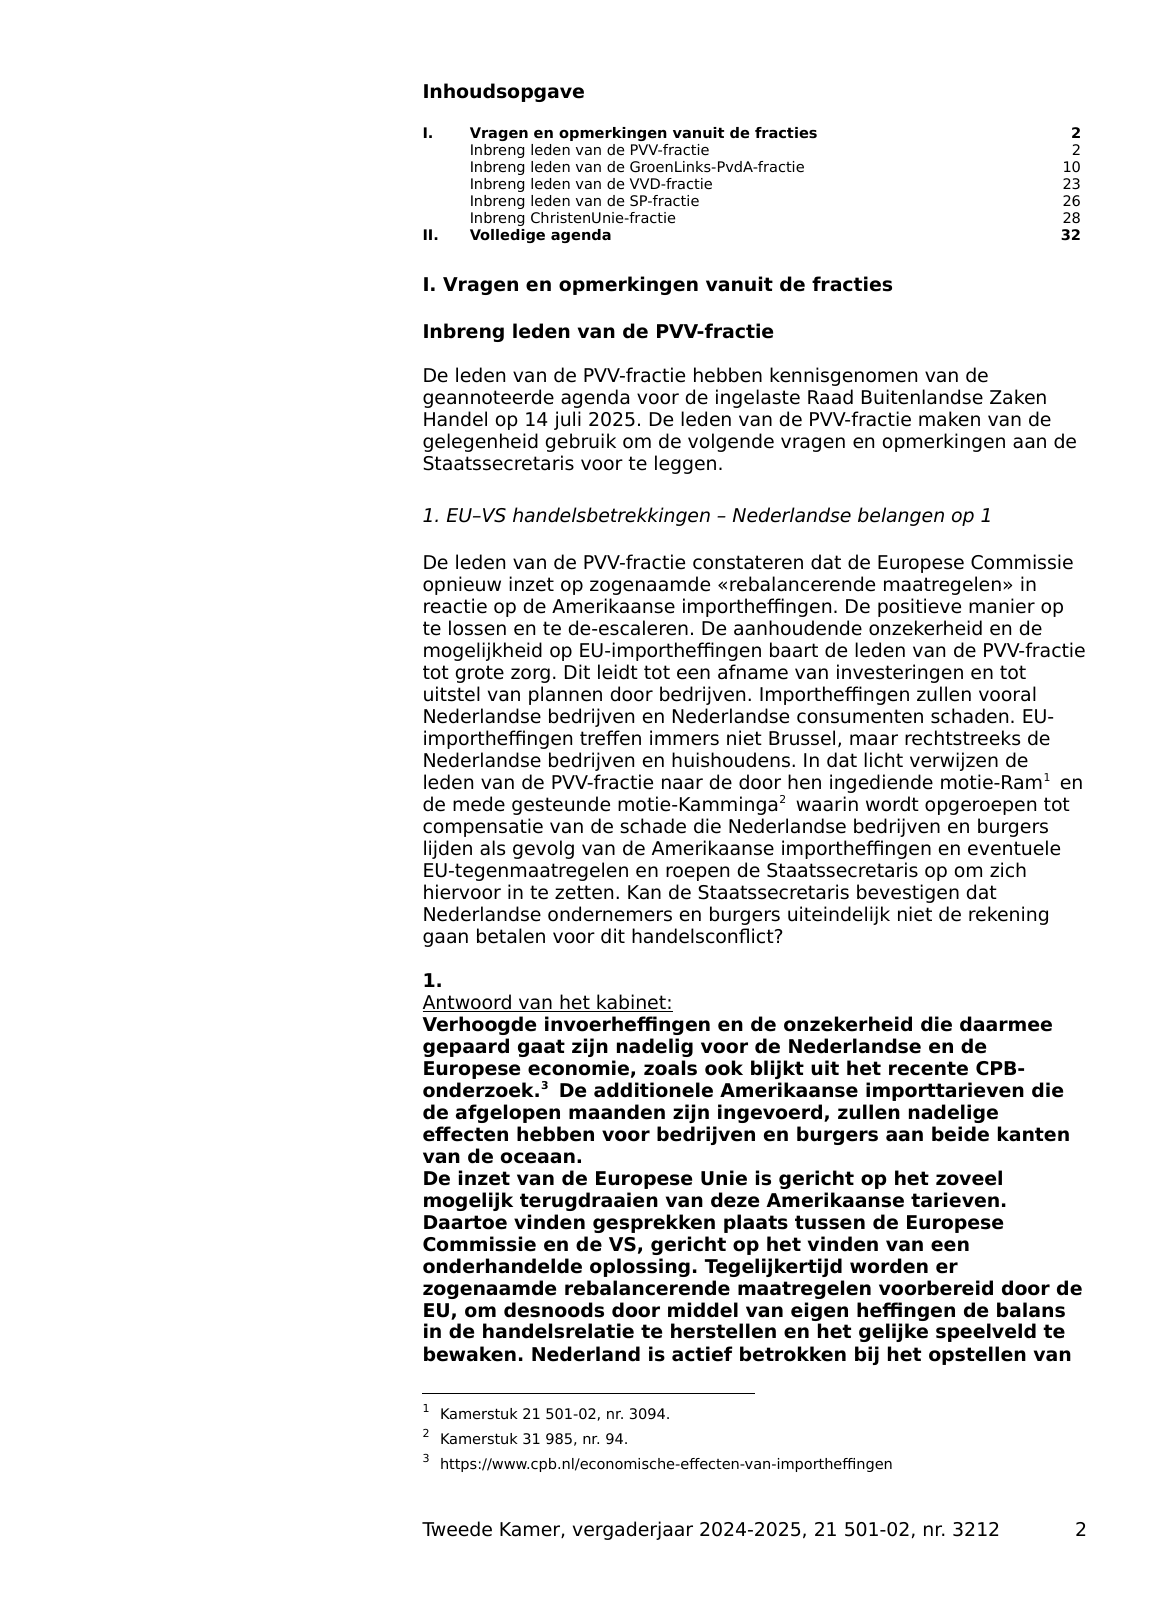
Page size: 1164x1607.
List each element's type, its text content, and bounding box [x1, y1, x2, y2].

text Kamerstuk 31 985, nr. 94. [422, 1427, 1087, 1449]
subtitle I. Vragen en opmerkingen vanuit de fracties [422, 274, 1087, 296]
table_cell Inbreng ChristenUnie-fractie [464, 210, 1027, 227]
table_cell [422, 142, 463, 159]
table_cell Inbreng leden van de SP-fractie [464, 193, 1027, 210]
table_cell II. [422, 227, 463, 244]
subtitle Inbreng leden van de PVV-fractie [422, 321, 1087, 343]
text 1. [422, 970, 1087, 992]
table_cell [422, 210, 463, 227]
table_cell 10 [1028, 159, 1087, 176]
subtitle Inhoudsopgave [422, 81, 1087, 103]
text De leden van de PVV-fractie constateren dat de Europese Commissie opnieuw inzet op zogenaamde «rebalancerende maatregelen» in reactie op de Amerikaanse importheffingen. De positieve manier op te lossen en te de-escaleren. De aanhoudende onzekerheid en de mogelijkheid op EU-importheffingen baart de leden van de PVV-fractie tot grote zorg. Dit leidt tot een afname van investeringen en tot uitstel van plannen door bedrijven. Importheffingen zullen vooral Nederlandse bedrijven en Nederlandse consumenten schaden. EU-importheffingen treffen immers niet Brussel, maar rechtstreeks de Nederlandse bedrijven en huishoudens. In dat licht verwijzen de leden van de PVV-fractie naar de door hen ingediende motie-Ram en de mede gesteunde motie-Kamminga waarin wordt opgeroepen tot compensatie van de schade die Nederlandse bedrijven en burgers lijden als gevolg van de Amerikaanse importheffingen en eventuele EU-tegenmaatregelen en roepen de Staatssecretaris op om zich hiervoor in te zetten. Kan de Staatssecretaris bevestigen dat Nederlandse ondernemers en burgers uiteindelijk niet de rekening gaan betalen voor dit handelsconflict? [422, 552, 1087, 948]
table_header I. [422, 125, 463, 142]
table_cell Inbreng leden van de VVD-fractie [464, 176, 1027, 193]
text Kamerstuk 21 501-02, nr. 3094. [422, 1402, 1087, 1424]
text Verhoogde invoerheffingen en de onzekerheid die daarmee gepaard gaat zijn nadelig voor de Nederlandse en de Europese economie, zoals ook blijkt uit het recente CPB-onderzoek. De additionele Amerikaanse importtarieven die de afgelopen maanden zijn ingevoerd, zullen nadelige effecten hebben voor bedrijven en burgers aan beide kanten van de oceaan. [422, 1014, 1087, 1168]
text Antwoord van het kabinet: [422, 992, 1087, 1014]
table_cell Inbreng leden van de GroenLinks-PvdA-fractie [464, 159, 1027, 176]
table_cell 23 [1028, 176, 1087, 193]
table_cell Volledige agenda [464, 227, 1027, 244]
table_cell 28 [1028, 210, 1087, 227]
text De leden van de PVV-fractie hebben kennisgenomen van de geannoteerde agenda voor de ingelaste Raad Buitenlandse Zaken Handel op 14 juli 2025. De leden van de PVV-fractie maken van de gelegenheid gebruik om de volgende vragen en opmerkingen aan de Staatssecretaris voor te leggen. [422, 365, 1087, 475]
text https://www.cpb.nl/economische-effecten-van-importheffingen [422, 1452, 1087, 1474]
table_cell Inbreng leden van de PVV-fractie [464, 142, 1027, 159]
table_header Vragen en opmerkingen vanuit de fracties [464, 125, 1027, 142]
text De inzet van de Europese Unie is gericht op het zoveel mogelijk terugdraaien van deze Amerikaanse tarieven. Daartoe vinden gesprekken plaats tussen de Europese Commissie en de VS, gericht op het vinden van een onderhandelde oplossing. Tegelijkertijd worden er zogenaamde rebalancerende maatregelen voorbereid door de EU, om desnoods door middel van eigen heffingen de balans in de handelsrelatie te herstellen en het gelijke speelveld te bewaken. Nederland is actief betrokken bij het opstellen van [422, 1168, 1087, 1365]
table_cell 26 [1028, 193, 1087, 210]
subtitle 1. EU–VS handelsbetrekkingen – Nederlandse belangen op 1 [422, 505, 1087, 527]
table_cell [422, 176, 463, 193]
table_cell 2 [1028, 142, 1087, 159]
table_cell [422, 193, 463, 210]
table_cell [422, 159, 463, 176]
table_header 2 [1028, 125, 1087, 142]
table_cell 32 [1028, 227, 1087, 244]
